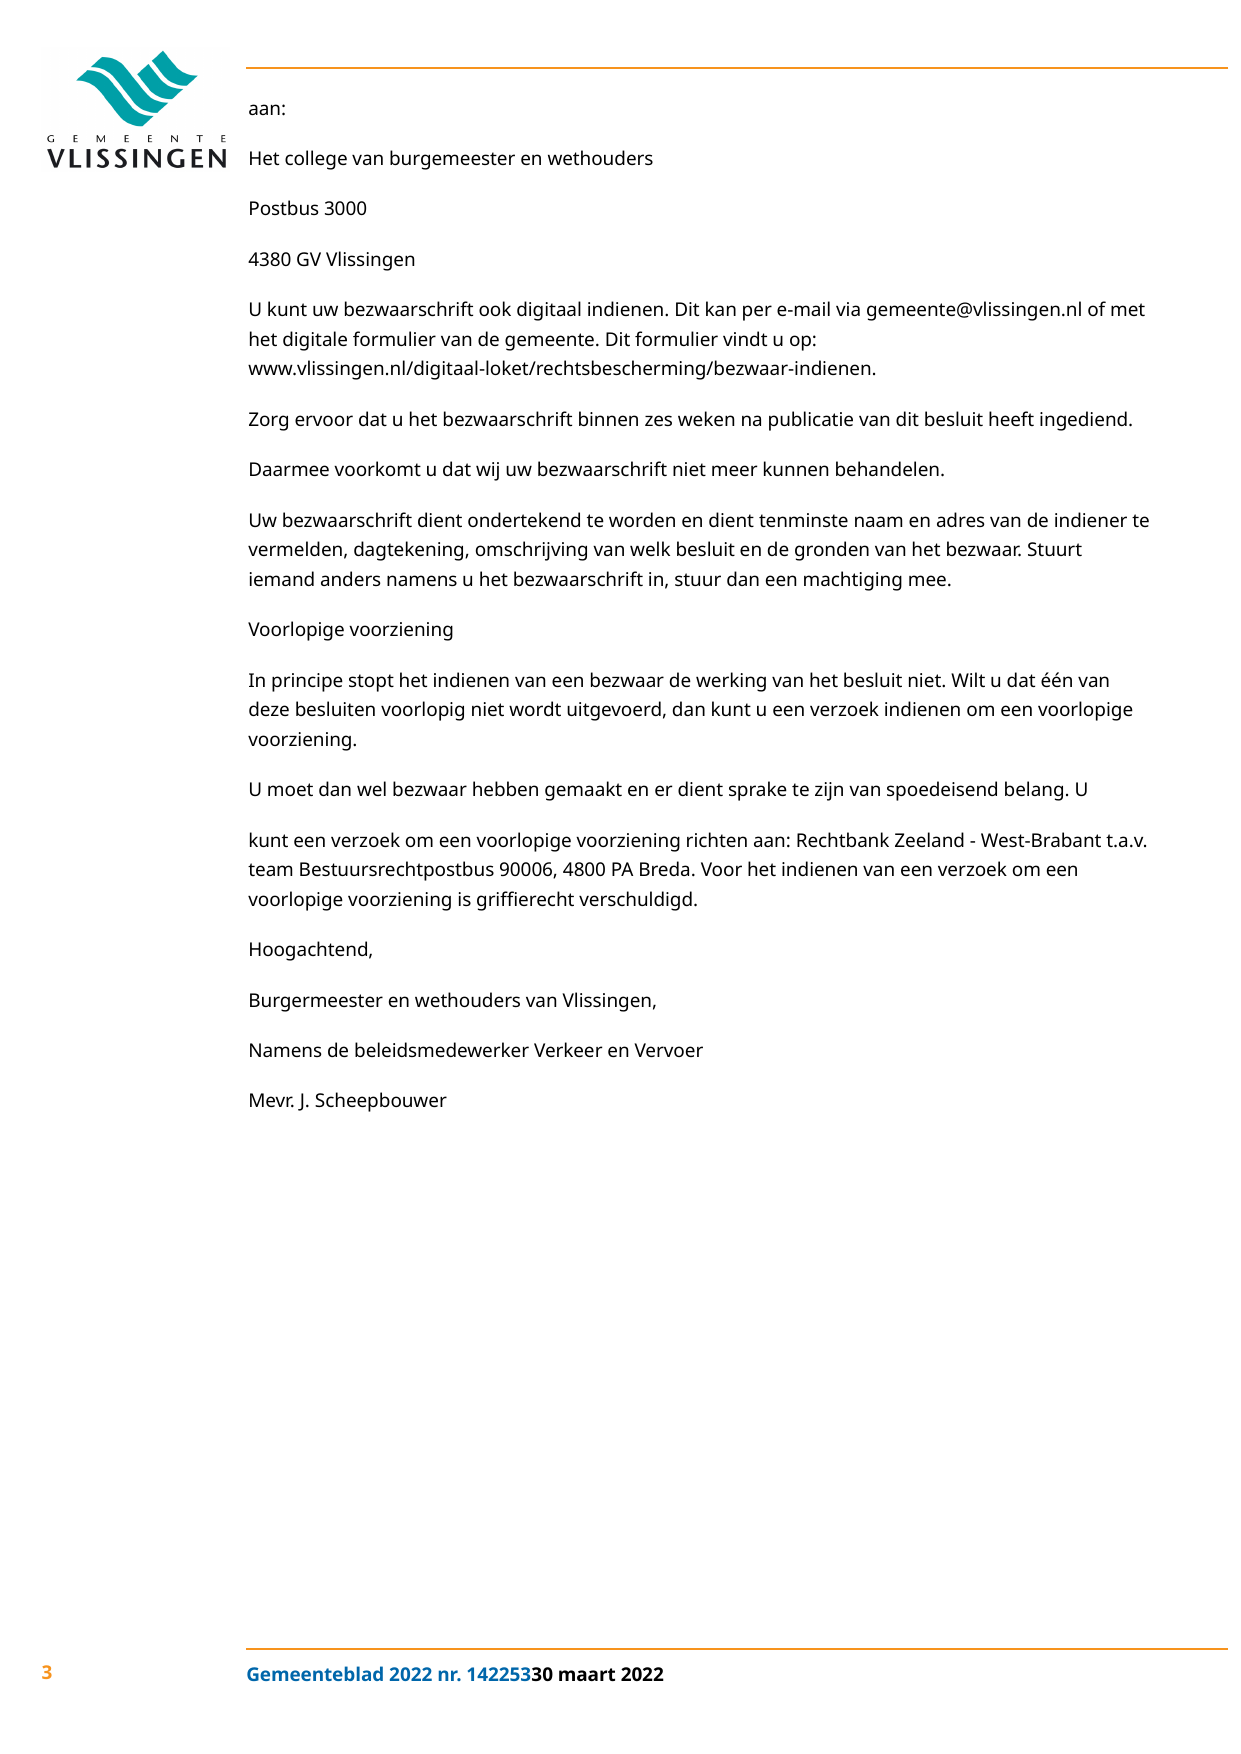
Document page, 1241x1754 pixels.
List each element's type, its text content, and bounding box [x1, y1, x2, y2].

text Postbus 3000 [248, 196, 1152, 221]
text U moet dan wel bezwaar hebben gemaakt en er dient sprake te zijn van spoedeisend belang. U [248, 776, 1152, 802]
text Burgermeester en wethouders van Vlissingen, [248, 987, 1152, 1013]
picture [41, 47, 231, 172]
text 4380 GV Vlissingen [248, 246, 1152, 272]
text aan: [248, 95, 1152, 121]
text kunt een verzoek om een voorlopige voorziening richten aan: Rechtbank Zeeland - West-Brabant t.a.v. team Bestuursrechtpostbus 90006, 4800 PA Breda. Voor het indienen van een verzoek om een voorlopige voorziening is griffierecht verschuldigd. [248, 827, 1152, 912]
text U kunt uw bezwaarschrift ook digitaal indienen. Dit kan per e-mail via gemeente@vlissingen.nl of met het digitale formulier van de gemeente. Dit formulier vindt u op: www.vlissingen.nl/digitaal-loket/rechtsbescherming/bezwaar-indienen. [248, 296, 1152, 381]
text Voorlopige voorziening [248, 616, 1152, 642]
text In principe stopt het indienen van een bezwaar de werking van het besluit niet. Wilt u dat één van deze besluiten voorlopig niet wordt uitgevoerd, dan kunt u een verzoek indienen om een voorlopige voorziening. [248, 667, 1152, 752]
text Uw bezwaarschrift dient ondertekend te worden en dient tenminste naam en adres van de indiener te vermelden, dagtekening, omschrijving van welk besluit en de gronden van het bezwaar. Stuurt iemand anders namens u het bezwaarschrift in, stuur dan een machtiging mee. [248, 507, 1152, 592]
text Daarmee voorkomt u dat wij uw bezwaarschrift niet meer kunnen behandelen. [248, 456, 1152, 482]
text Hoogachtend, [248, 936, 1152, 962]
text Mevr. J. Scheepbouwer [248, 1088, 1152, 1113]
text Het college van burgemeester en wethouders [248, 145, 1152, 171]
text Namens de beleidsmedewerker Verkeer en Vervoer [248, 1037, 1152, 1063]
text Zorg ervoor dat u het bezwaarschrift binnen zes weken na publicatie van dit besluit heeft ingediend. [248, 406, 1152, 432]
